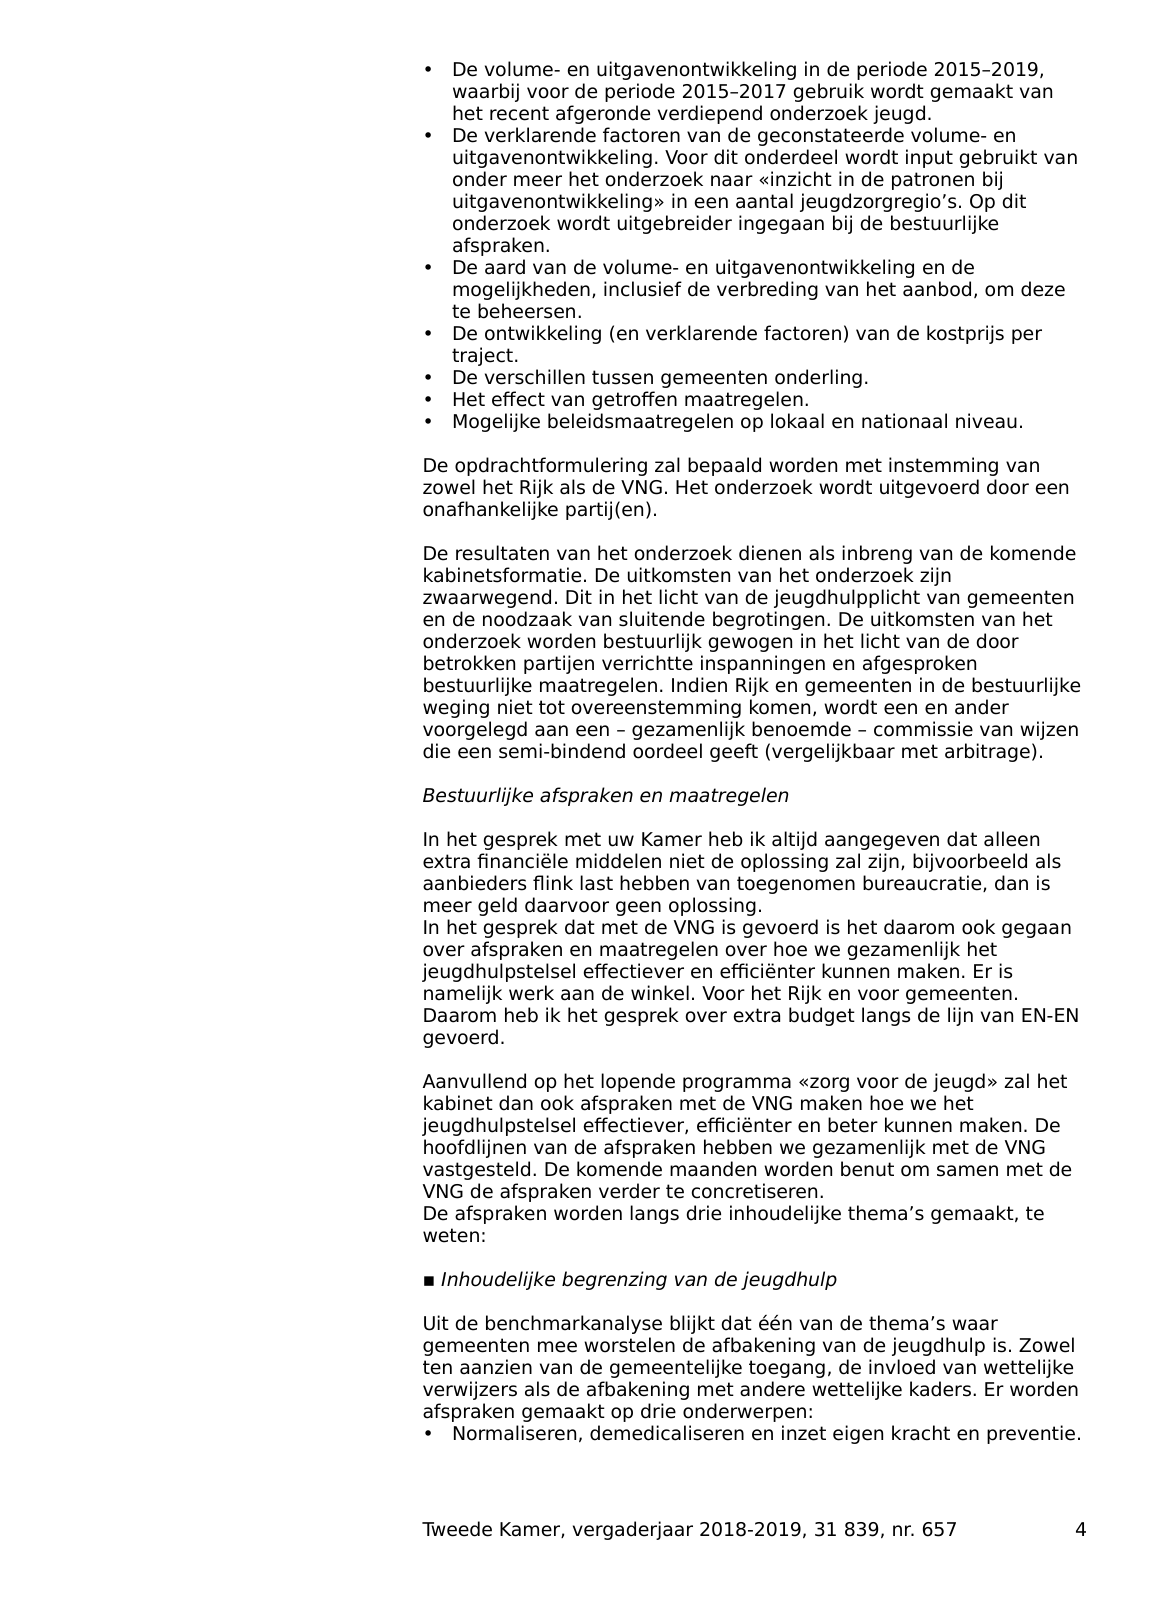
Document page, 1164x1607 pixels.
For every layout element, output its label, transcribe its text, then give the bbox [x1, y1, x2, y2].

text • Het effect van getroffen maatregelen. [422, 389, 1087, 411]
text De opdrachtformulering zal bepaald worden met instemming van zowel het Rijk als de VNG. Het onderzoek wordt uitgevoerd door een onafhankelijke partij(en). [422, 455, 1087, 521]
text • De verklarende factoren van de geconstateerde volume- en uitgavenontwikkeling. Voor dit onderdeel wordt input gebruikt van onder meer het onderzoek naar «inzicht in de patronen bij uitgavenontwikkeling» in een aantal jeugdzorgregio’s. Op dit onderzoek wordt uitgebreider ingegaan bij de bestuurlijke afspraken. [422, 125, 1087, 257]
subtitle Bestuurlijke afspraken en maatregelen [422, 785, 1087, 807]
text Aanvullend op het lopende programma «zorg voor de jeugd» zal het kabinet dan ook afspraken met de VNG maken hoe we het jeugdhulpstelsel effectiever, efficiënter en beter kunnen maken. De hoofdlijnen van de afspraken hebben we gezamenlijk met de VNG vastgesteld. De komende maanden worden benut om samen met de VNG de afspraken verder te concretiseren. [422, 1071, 1087, 1203]
text • De ontwikkeling (en verklarende factoren) van de kostprijs per traject. [422, 323, 1087, 367]
text In het gesprek dat met de VNG is gevoerd is het daarom ook gegaan over afspraken en maatregelen over hoe we gezamenlijk het jeugdhulpstelsel effectiever en efficiënter kunnen maken. Er is namelijk werk aan de winkel. Voor het Rijk en voor gemeenten. Daarom heb ik het gesprek over extra budget langs de lijn van EN-EN gevoerd. [422, 917, 1087, 1049]
text Uit de benchmarkanalyse blijkt dat één van de thema’s waar gemeenten mee worstelen de afbakening van de jeugdhulp is. Zowel ten aanzien van de gemeentelijke toegang, de invloed van wettelijke verwijzers als de afbakening met andere wettelijke kaders. Er worden afspraken gemaakt op drie onderwerpen: [422, 1313, 1087, 1423]
text • De verschillen tussen gemeenten onderling. [422, 367, 1087, 389]
text • De aard van de volume- en uitgavenontwikkeling en de mogelijkheden, inclusief de verbreding van het aanbod, om deze te beheersen. [422, 257, 1087, 323]
text De resultaten van het onderzoek dienen als inbreng van de komende kabinetsformatie. De uitkomsten van het onderzoek zijn zwaarwegend. Dit in het licht van de jeugdhulpplicht van gemeenten en de noodzaak van sluitende begrotingen. De uitkomsten van het onderzoek worden bestuurlijk gewogen in het licht van de door betrokken partijen verrichtte inspanningen en afgesproken bestuurlijke maatregelen. Indien Rijk en gemeenten in de bestuurlijke weging niet tot overeenstemming komen, wordt een en ander voorgelegd aan een – gezamenlijk benoemde – commissie van wijzen die een semi-bindend oordeel geeft (vergelijkbaar met arbitrage). [422, 543, 1087, 763]
text • Mogelijke beleidsmaatregelen op lokaal en nationaal niveau. [422, 411, 1087, 433]
text In het gesprek met uw Kamer heb ik altijd aangegeven dat alleen extra financiële middelen niet de oplossing zal zijn, bijvoorbeeld als aanbieders flink last hebben van toegenomen bureaucratie, dan is meer geld daarvoor geen oplossing. [422, 829, 1087, 917]
text De afspraken worden langs drie inhoudelijke thema’s gemaakt, te weten: [422, 1203, 1087, 1247]
subtitle ▪ Inhoudelijke begrenzing van de jeugdhulp [422, 1269, 1087, 1291]
text • De volume- en uitgavenontwikkeling in de periode 2015–2019, waarbij voor de periode 2015–2017 gebruik wordt gemaakt van het recent afgeronde verdiepend onderzoek jeugd. [422, 59, 1087, 125]
text • Normaliseren, demedicaliseren en inzet eigen kracht en preventie. [422, 1423, 1087, 1445]
